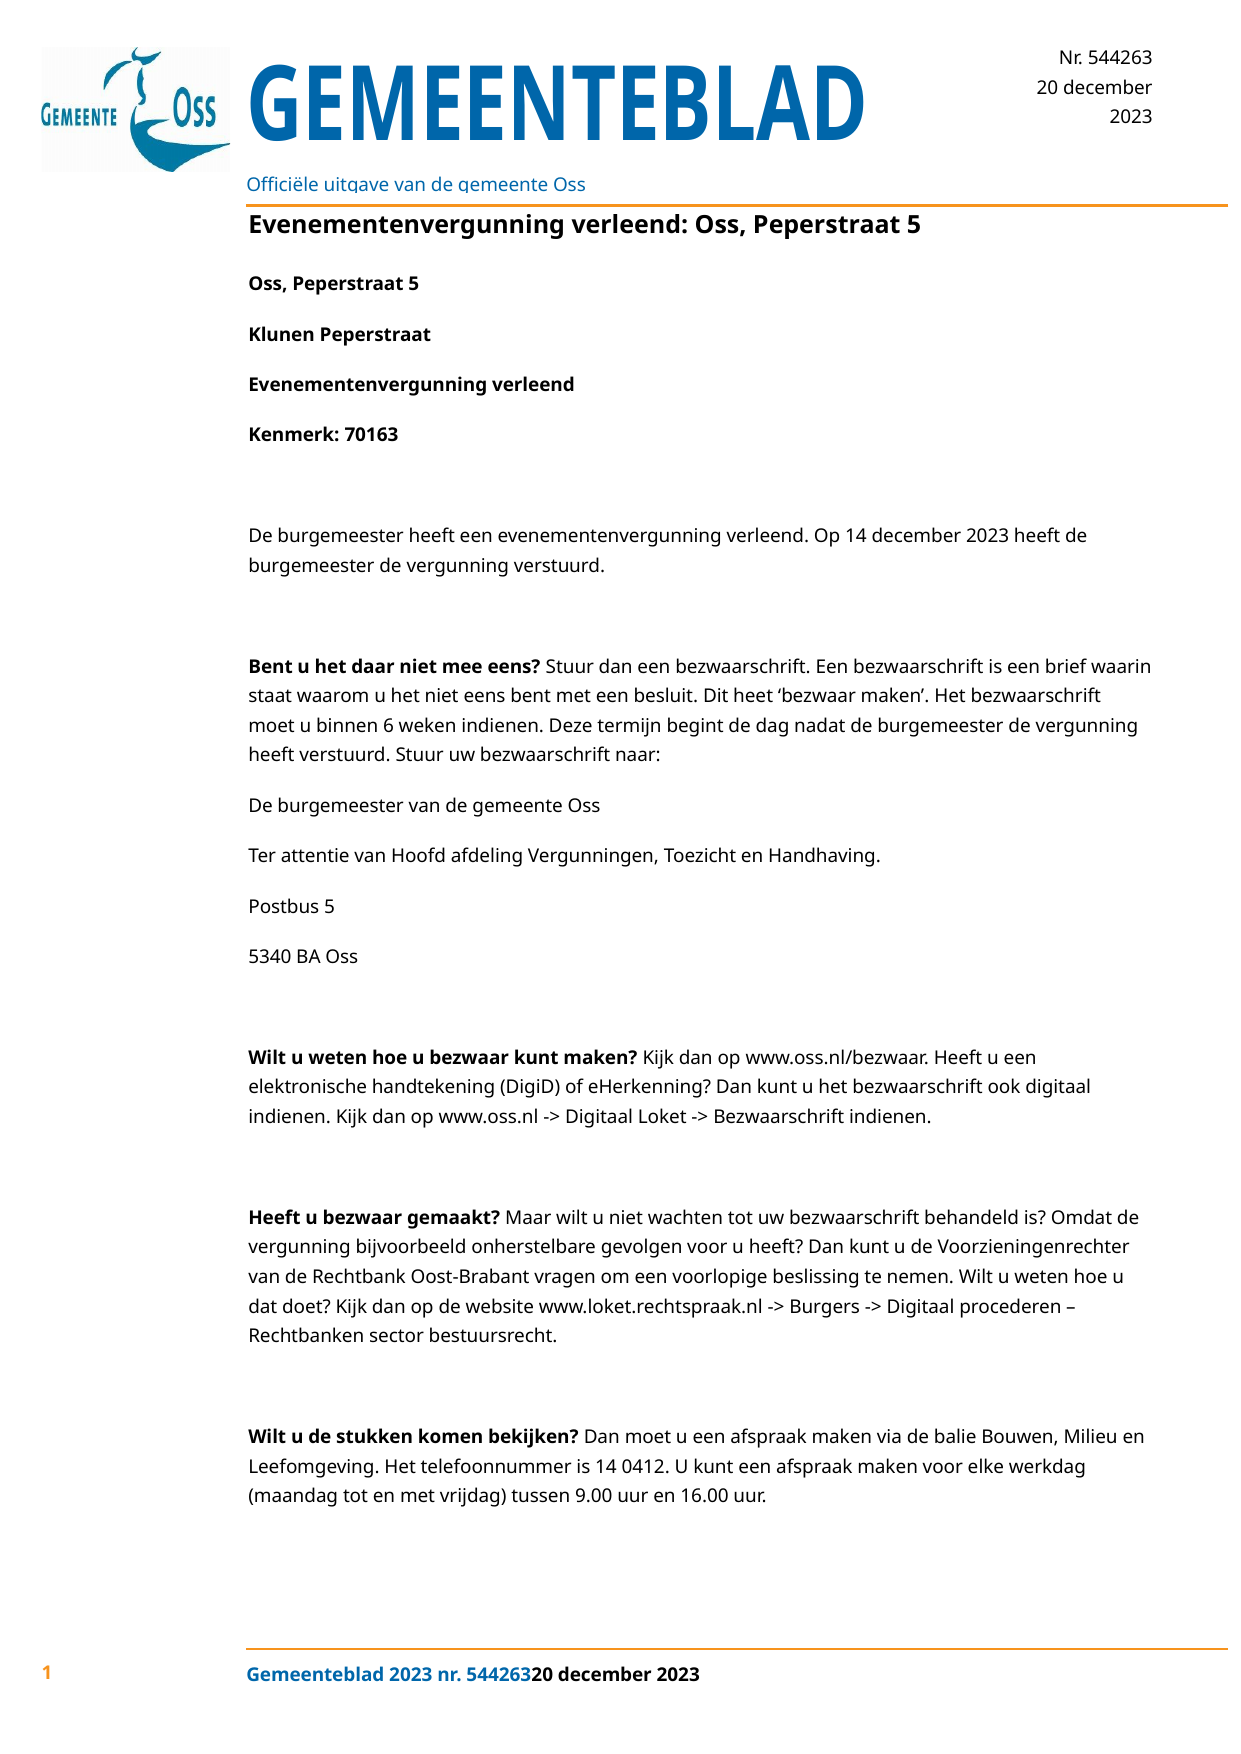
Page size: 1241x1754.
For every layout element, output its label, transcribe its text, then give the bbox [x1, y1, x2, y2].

text Bent u het daar niet mee eens? Stuur dan een bezwaarschrift. Een bezwaarschrift is een brief waarin staat waarom u het niet eens bent met een besluit. Dit heet ‘bezwaar maken’. Het bezwaarschrift moet u binnen 6 weken indienen. Deze termijn begint de dag nadat de burgemeester de vergunning heeft verstuurd. Stuur uw bezwaarschrift naar: [248, 653, 1152, 767]
text Evenementenvergunning verleend [248, 371, 1152, 397]
text Wilt u weten hoe u bezwaar kunt maken? Kijk dan op www.oss.nl/bezwaar. Heeft u een elektronische handtekening (DigiD) of eHerkenning? Dan kunt u het bezwaarschrift ook digitaal indienen. Kijk dan op www.oss.nl -> Digitaal Loket -> Bezwaarschrift indienen. [248, 1044, 1152, 1129]
text Ter attentie van Hoofd afdeling Vergunningen, Toezicht en Handhaving. [248, 842, 1152, 868]
text Evenementenvergunning verleend: Oss, Peperstraat 5 [248, 207, 1152, 241]
text Kenmerk: 70163 [248, 422, 1152, 447]
text Oss, Peperstraat 5 [248, 270, 1152, 296]
text Klunen Peperstraat [248, 321, 1152, 346]
text De burgemeester heeft een evenementenvergunning verleend. Op 14 december 2023 heeft de burgemeester de vergunning verstuurd. [248, 522, 1152, 578]
text Heeft u bezwaar gemaakt? Maar wilt u niet wachten tot uw bezwaarschrift behandeld is? Omdat de vergunning bijvoorbeeld onherstelbare gevolgen voor u heeft? Dan kunt u de Voorzieningenrechter van de Rechtbank Oost-Brabant vragen om een voorlopige beslissing te nemen. Wilt u weten hoe u dat doet? Kijk dan op de website www.loket.rechtspraak.nl -> Burgers -> Digitaal procederen – Rechtbanken sector bestuursrecht. [248, 1204, 1152, 1348]
picture [41, 47, 231, 172]
text Wilt u de stukken komen bekijken? Dan moet u een afspraak maken via de balie Bouwen, Milieu en Leefomgeving. Het telefoonnummer is 14 0412. U kunt een afspraak maken voor elke werkdag (maandag tot en met vrijdag) tussen 9.00 uur en 16.00 uur. [248, 1423, 1152, 1508]
text Postbus 5 [248, 893, 1152, 918]
text 5340 BA Oss [248, 943, 1152, 969]
text De burgemeester van de gemeente Oss [248, 792, 1152, 818]
